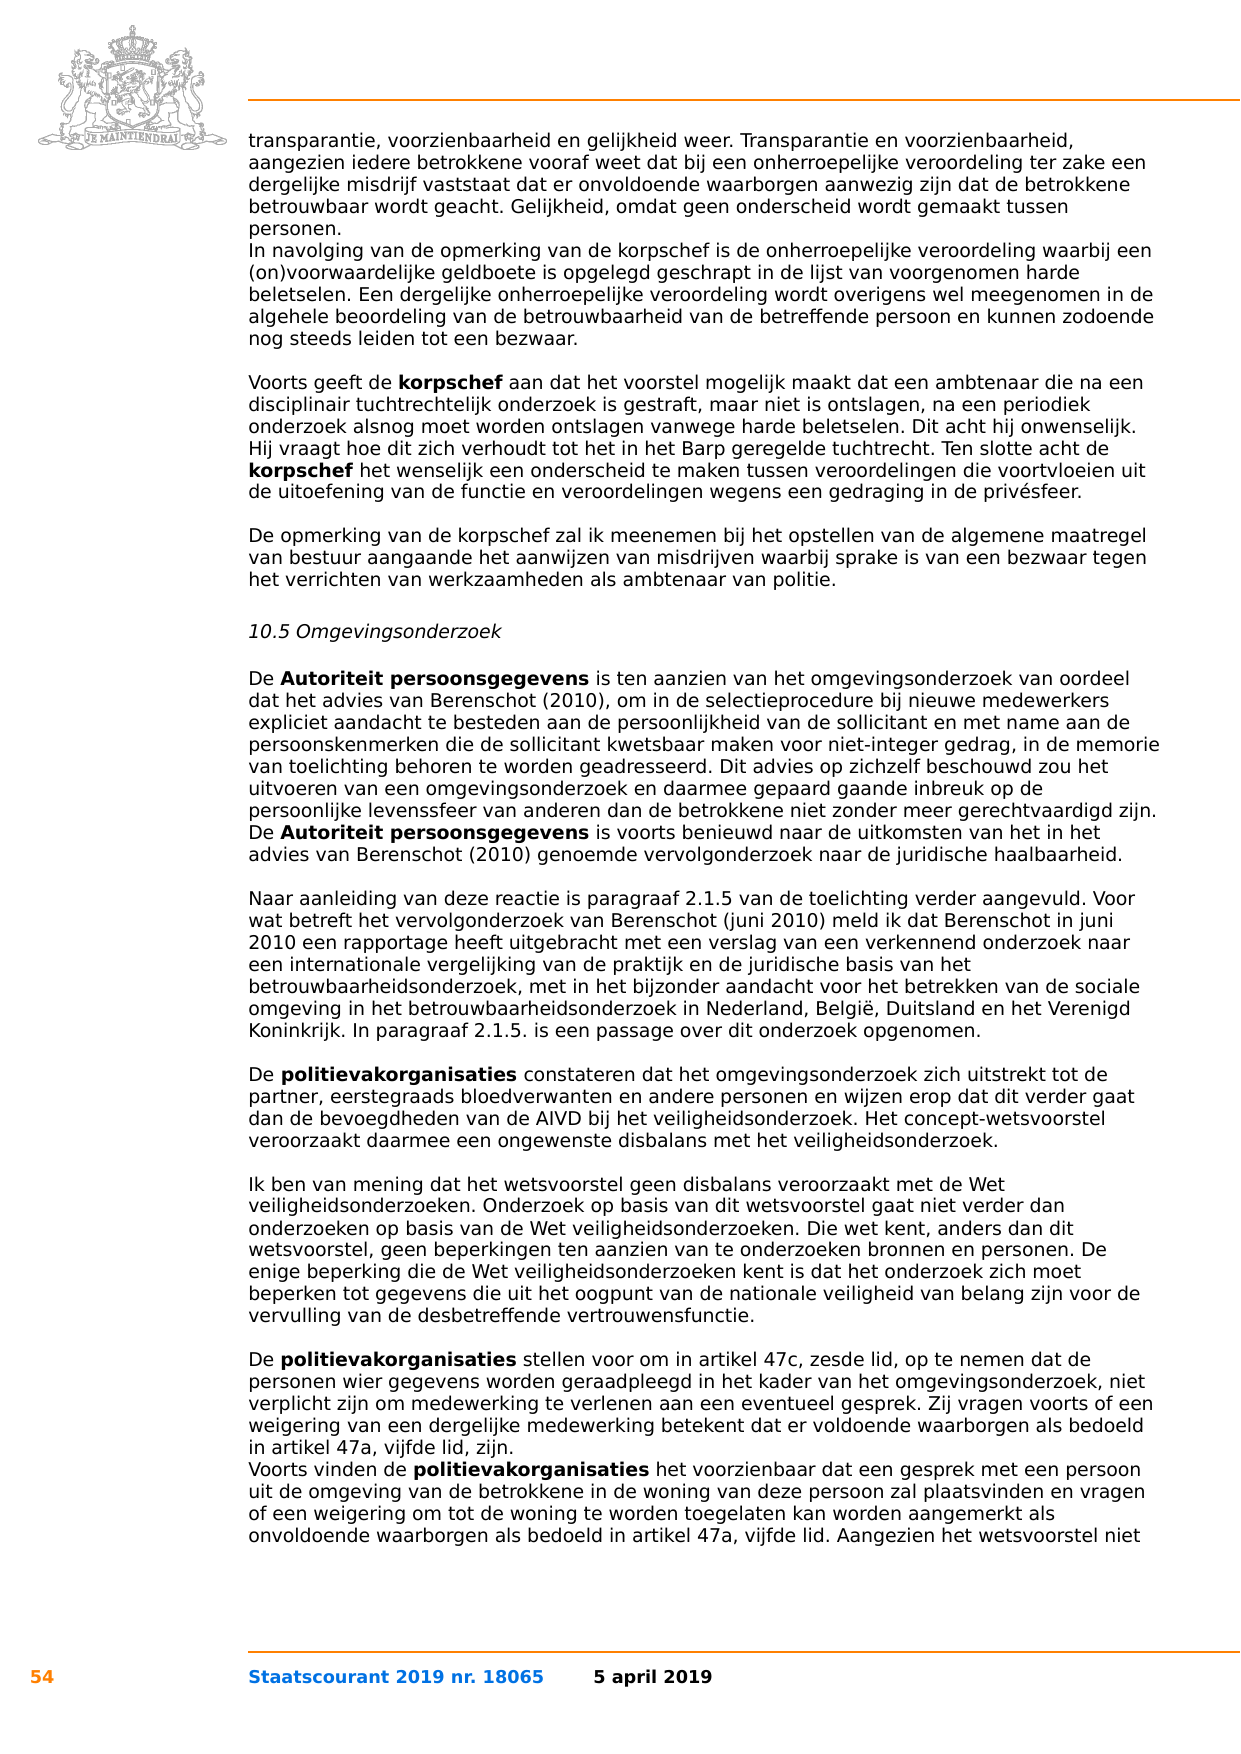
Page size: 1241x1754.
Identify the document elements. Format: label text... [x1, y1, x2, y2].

text transparantie, voorzienbaarheid en gelijkheid weer. Transparantie en voorzienbaarheid, aangezien iedere betrokkene vooraf weet dat bij een onherroepelijke veroordeling ter zake een dergelijke misdrijf vaststaat dat er onvoldoende waarborgen aanwezig zijn dat de betrokkene betrouwbaar wordt geacht. Gelijkheid, omdat geen onderscheid wordt gemaakt tussen personen. [248, 130, 1163, 240]
picture [38, 25, 227, 150]
text Naar aanleiding van deze reactie is paragraaf 2.1.5 van de toelichting verder aangevuld. Voor wat betreft het vervolgonderzoek van Berenschot (juni 2010) meld ik dat Berenschot in juni 2010 een rapportage heeft uitgebracht met een verslag van een verkennend onderzoek naar een internationale vergelijking van de praktijk en de juridische basis van het betrouwbaarheidsonderzoek, met in het bijzonder aandacht voor het betrekken van de sociale omgeving in het betrouwbaarheidsonderzoek in Nederland, België, Duitsland en het Verenigd Koninkrijk. In paragraaf 2.1.5. is een passage over dit onderzoek opgenomen. [248, 888, 1163, 1042]
text Voorts geeft de korpschef aan dat het voorstel mogelijk maakt dat een ambtenaar die na een disciplinair tuchtrechtelijk onderzoek is gestraft, maar niet is ontslagen, na een periodiek onderzoek alsnog moet worden ontslagen vanwege harde beletselen. Dit acht hij onwenselijk. Hij vraagt hoe dit zich verhoudt tot het in het Barp geregelde tuchtrecht. Ten slotte acht de korpschef het wenselijk een onderscheid te maken tussen veroordelingen die voortvloeien uit de uitoefening van de functie en veroordelingen wegens een gedraging in de privésfeer. [248, 372, 1163, 503]
text Voorts vinden de politievakorganisaties het voorzienbaar dat een gesprek met een persoon uit de omgeving van de betrokkene in de woning van deze persoon zal plaatsvinden en vragen of een weigering om tot de woning te worden toegelaten kan worden aangemerkt als onvoldoende waarborgen als bedoeld in artikel 47a, vijfde lid. Aangezien het wetsvoorstel niet [248, 1459, 1163, 1547]
text De opmerking van de korpschef zal ik meenemen bij het opstellen van de algemene maatregel van bestuur aangaande het aanwijzen van misdrijven waarbij sprake is van een bezwaar tegen het verrichten van werkzaamheden als ambtenaar van politie. [248, 525, 1163, 591]
text De Autoriteit persoonsgegevens is ten aanzien van het omgevingsonderzoek van oordeel dat het advies van Berenschot (2010), om in de selectieprocedure bij nieuwe medewerkers expliciet aandacht te besteden aan de persoonlijkheid van de sollicitant en met name aan de persoonskenmerken die de sollicitant kwetsbaar maken voor niet-integer gedrag, in de memorie van toelichting behoren te worden geadresseerd. Dit advies op zichzelf beschouwd zou het uitvoeren van een omgevingsonderzoek en daarmee gepaard gaande inbreuk op de persoonlijke levenssfeer van anderen dan de betrokkene niet zonder meer gerechtvaardigd zijn. De Autoriteit persoonsgegevens is voorts benieuwd naar de uitkomsten van het in het advies van Berenschot (2010) genoemde vervolgonderzoek naar de juridische haalbaarheid. [248, 668, 1163, 866]
text De politievakorganisaties constateren dat het omgevingsonderzoek zich uitstrekt tot de partner, eerstegraads bloedverwanten en andere personen en wijzen erop dat dit verder gaat dan de bevoegdheden van de AIVD bij het veiligheidsonderzoek. Het concept-wetsvoorstel veroorzaakt daarmee een ongewenste disbalans met het veiligheidsonderzoek. [248, 1064, 1163, 1152]
text Ik ben van mening dat het wetsvoorstel geen disbalans veroorzaakt met de Wet veiligheidsonderzoeken. Onderzoek op basis van dit wetsvoorstel gaat niet verder dan onderzoeken op basis van de Wet veiligheidsonderzoeken. Die wet kent, anders dan dit wetsvoorstel, geen beperkingen ten aanzien van te onderzoeken bronnen en personen. De enige beperking die de Wet veiligheidsonderzoeken kent is dat het onderzoek zich moet beperken tot gegevens die uit het oogpunt van de nationale veiligheid van belang zijn voor de vervulling van de desbetreffende vertrouwensfunctie. [248, 1173, 1163, 1327]
subtitle 10.5 Omgevingsonderzoek [248, 621, 1163, 643]
text In navolging van de opmerking van de korpschef is de onherroepelijke veroordeling waarbij een (on)voorwaardelijke geldboete is opgelegd geschrapt in de lijst van voorgenomen harde beletselen. Een dergelijke onherroepelijke veroordeling wordt overigens wel meegenomen in de algehele beoordeling van de betrouwbaarheid van de betreffende persoon en kunnen zodoende nog steeds leiden tot een bezwaar. [248, 240, 1163, 350]
text De politievakorganisaties stellen voor om in artikel 47c, zesde lid, op te nemen dat de personen wier gegevens worden geraadpleegd in het kader van het omgevingsonderzoek, niet verplicht zijn om medewerking te verlenen aan een eventueel gesprek. Zij vragen voorts of een weigering van een dergelijke medewerking betekent dat er voldoende waarborgen als bedoeld in artikel 47a, vijfde lid, zijn. [248, 1349, 1163, 1459]
